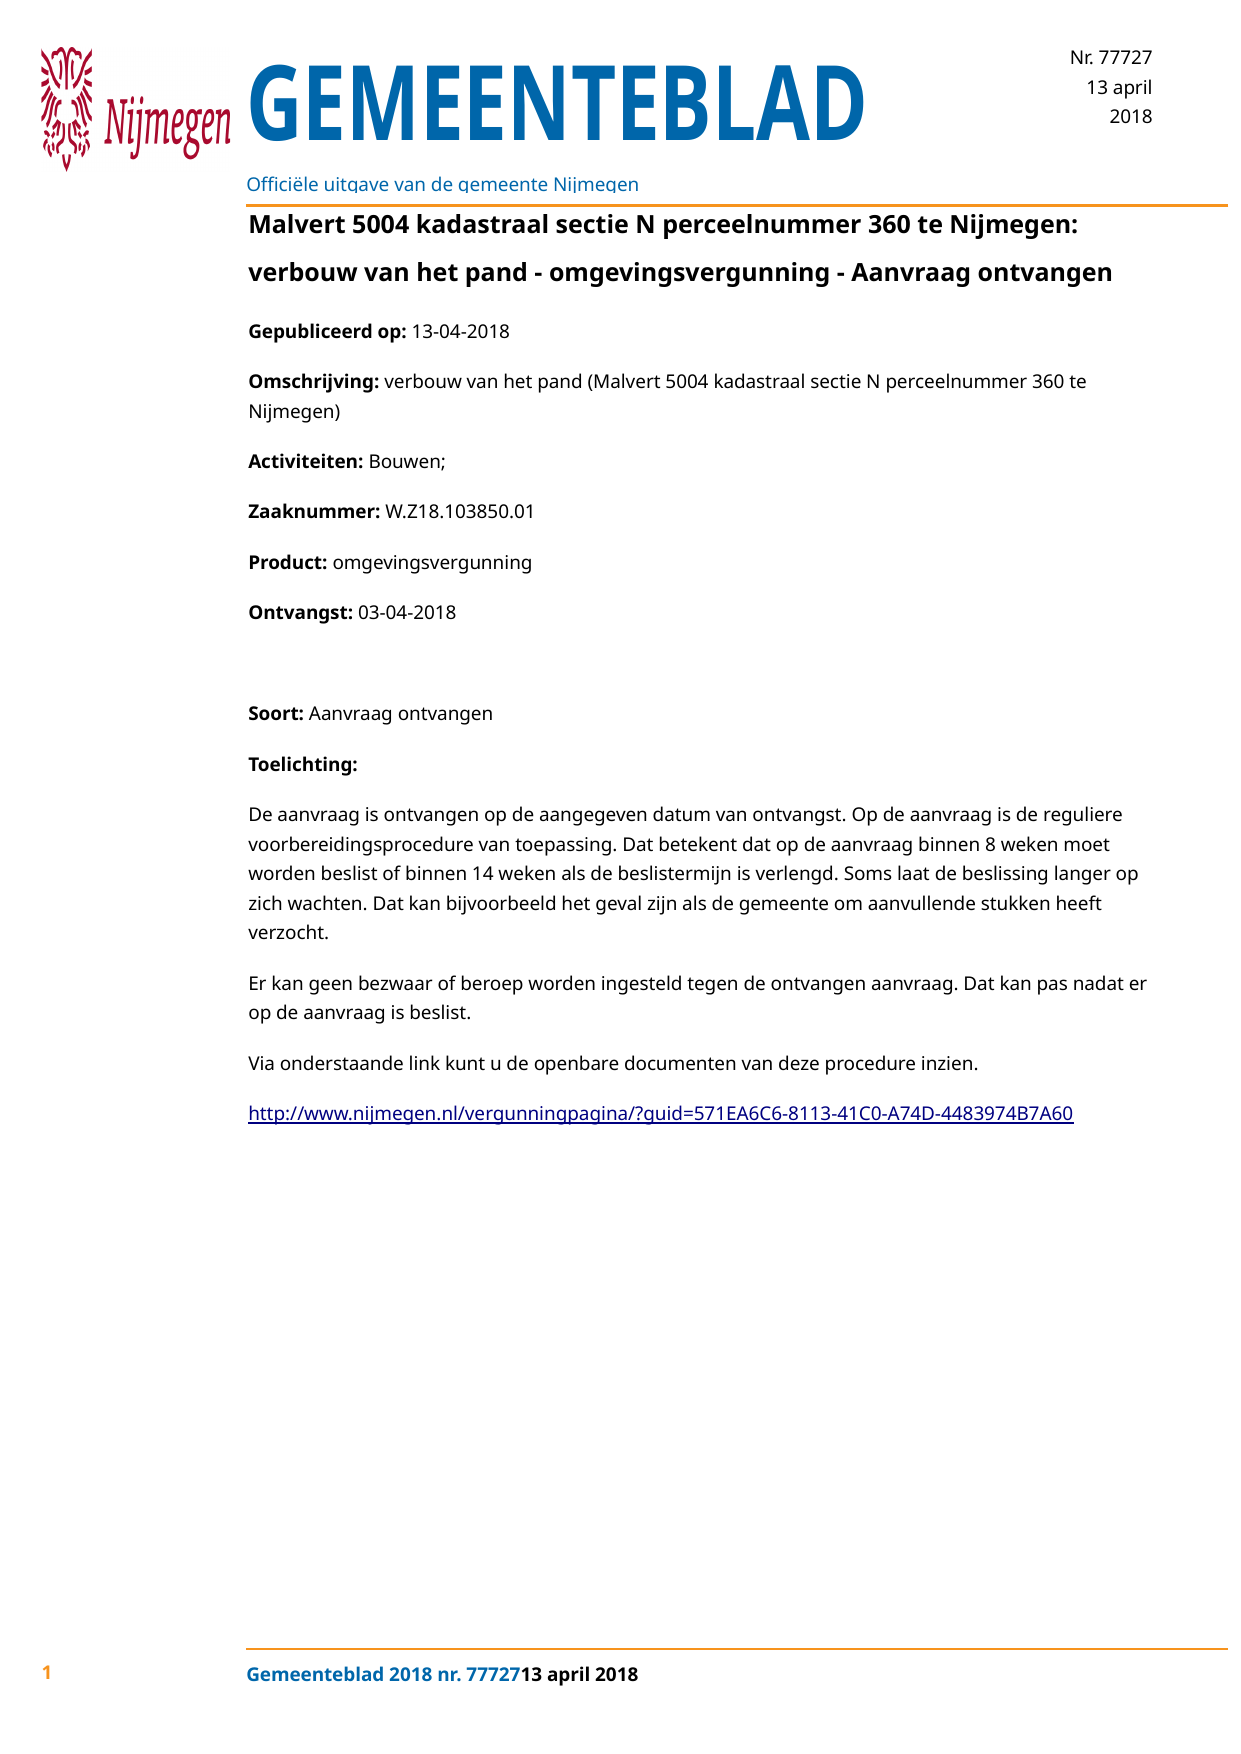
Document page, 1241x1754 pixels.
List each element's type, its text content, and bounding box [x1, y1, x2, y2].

text Via onderstaande link kunt u de openbare documenten van deze procedure inzien. [248, 1050, 1152, 1076]
text Ontvangst: 03-04-2018 [248, 599, 1152, 625]
text Zaaknummer: W.Z18.103850.01 [248, 499, 1152, 524]
text Omschrijving: verbouw van het pand (Malvert 5004 kadastraal sectie N perceelnummer 360 te Nijmegen) [248, 368, 1152, 424]
text Toelichting: [248, 751, 1152, 777]
text Activiteiten: Bouwen; [248, 448, 1152, 474]
text Malvert 5004 kadastraal sectie N perceelnummer 360 te Nijmegen: verbouw van het pand - omgevingsvergunning - Aanvraag ontvangen [248, 207, 1152, 288]
text Product: omgevingsvergunning [248, 549, 1152, 575]
text Er kan geen bezwaar of beroep worden ingesteld tegen de ontvangen aanvraag. Dat kan pas nadat er op de aanvraag is beslist. [248, 970, 1152, 1025]
text De aanvraag is ontvangen op de aangegeven datum van ontvangst. Op de aanvraag is de reguliere voorbereidingsprocedure van toepassing. Dat betekent dat op de aanvraag binnen 8 weken moet worden beslist of binnen 14 weken als de beslistermijn is verlengd. Soms laat de beslissing langer op zich wachten. Dat kan bijvoorbeeld het geval zijn als de gemeente om aanvullende stukken heeft verzocht. [248, 801, 1152, 945]
text http://www.nijmegen.nl/vergunningpagina/?guid=571EA6C6-8113-41C0-A74D-4483974B7A60 [248, 1100, 1152, 1126]
text Gepubliceerd op: 13-04-2018 [248, 318, 1152, 344]
picture [41, 47, 231, 172]
text Soort: Aanvraag ontvangen [248, 700, 1152, 726]
